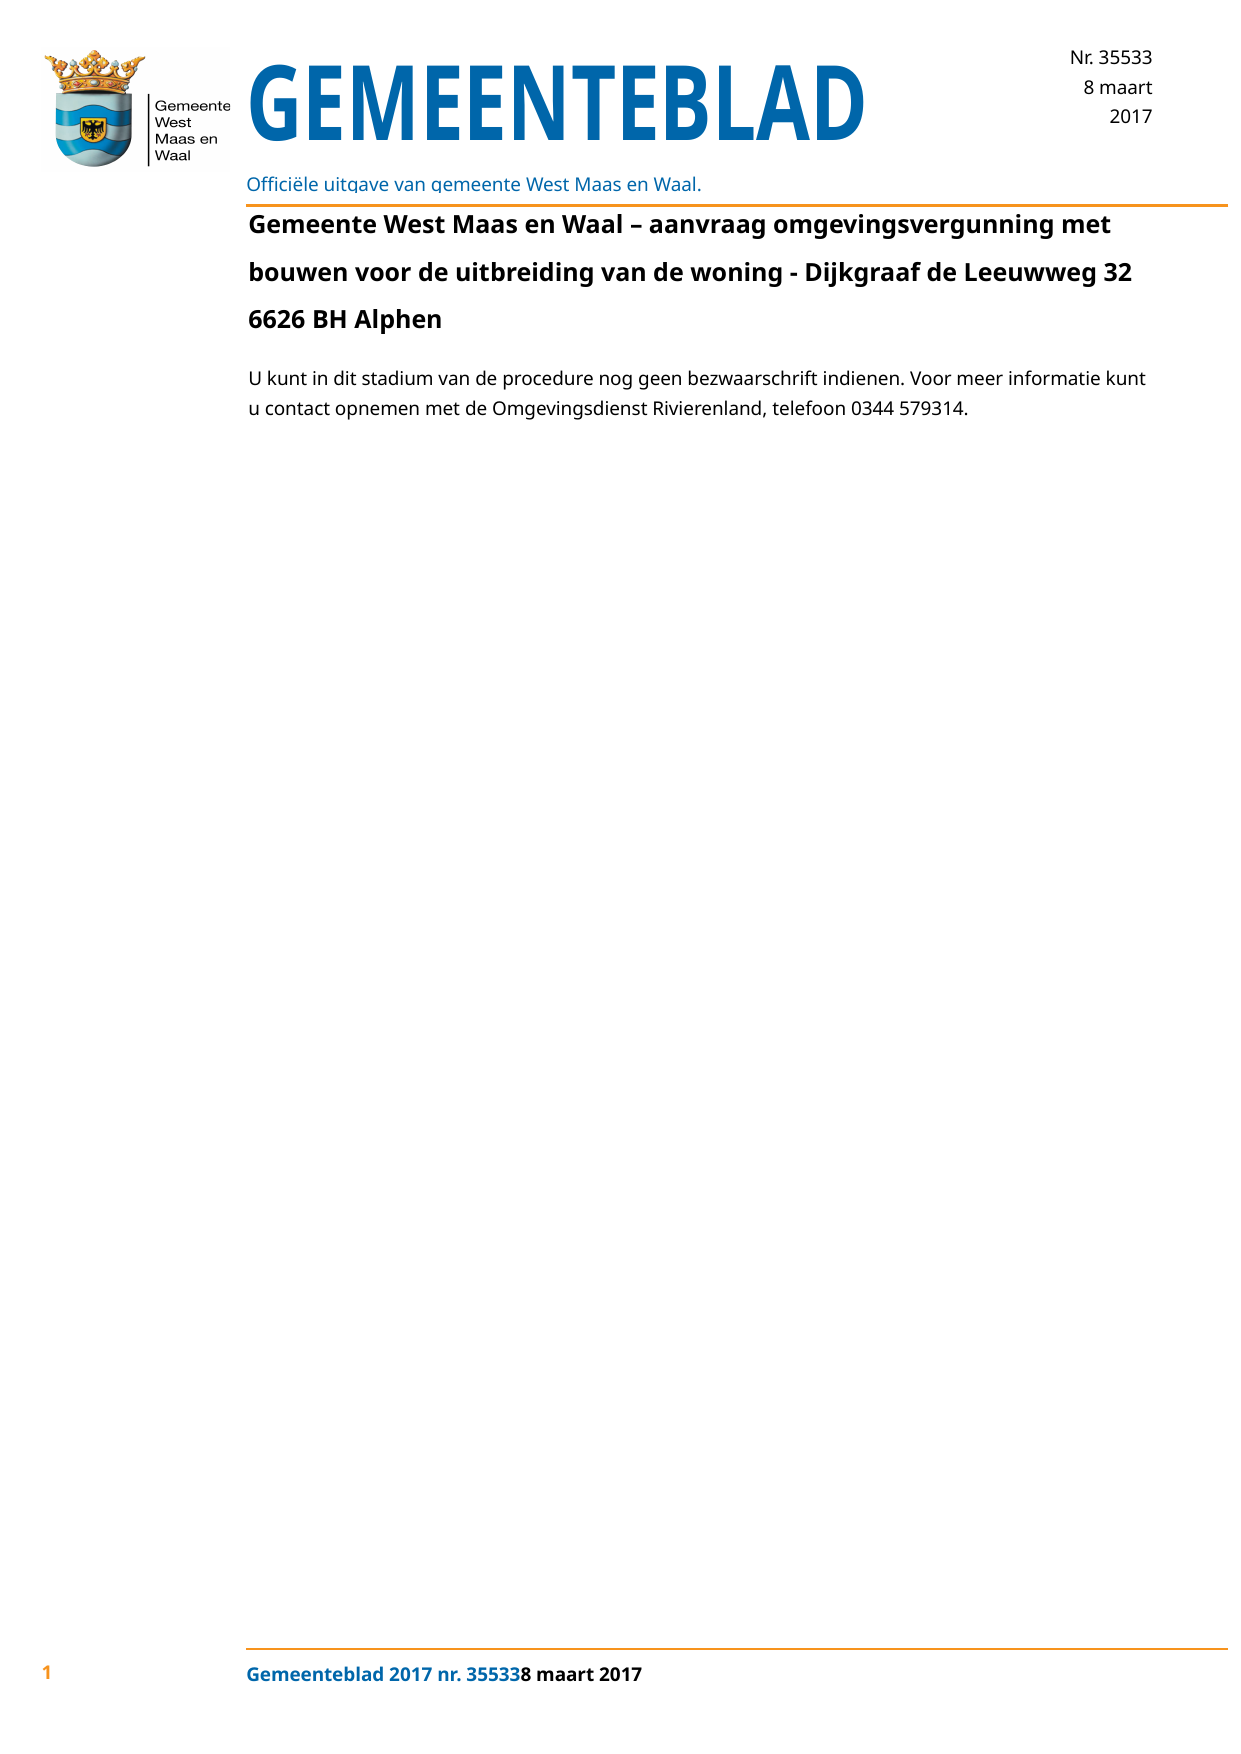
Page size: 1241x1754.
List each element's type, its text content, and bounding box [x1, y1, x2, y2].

text Gemeente West Maas en Waal – aanvraag omgevingsvergunning met bouwen voor de uitbreiding van de woning - Dijkgraaf de Leeuwweg 32 6626 BH Alphen [248, 207, 1152, 336]
text U kunt in dit stadium van de procedure nog geen bezwaarschrift indienen. Voor meer informatie kunt u contact opnemen met de Omgevingsdienst Rivierenland, telefoon 0344 579314. [248, 366, 1152, 421]
picture [41, 47, 231, 172]
